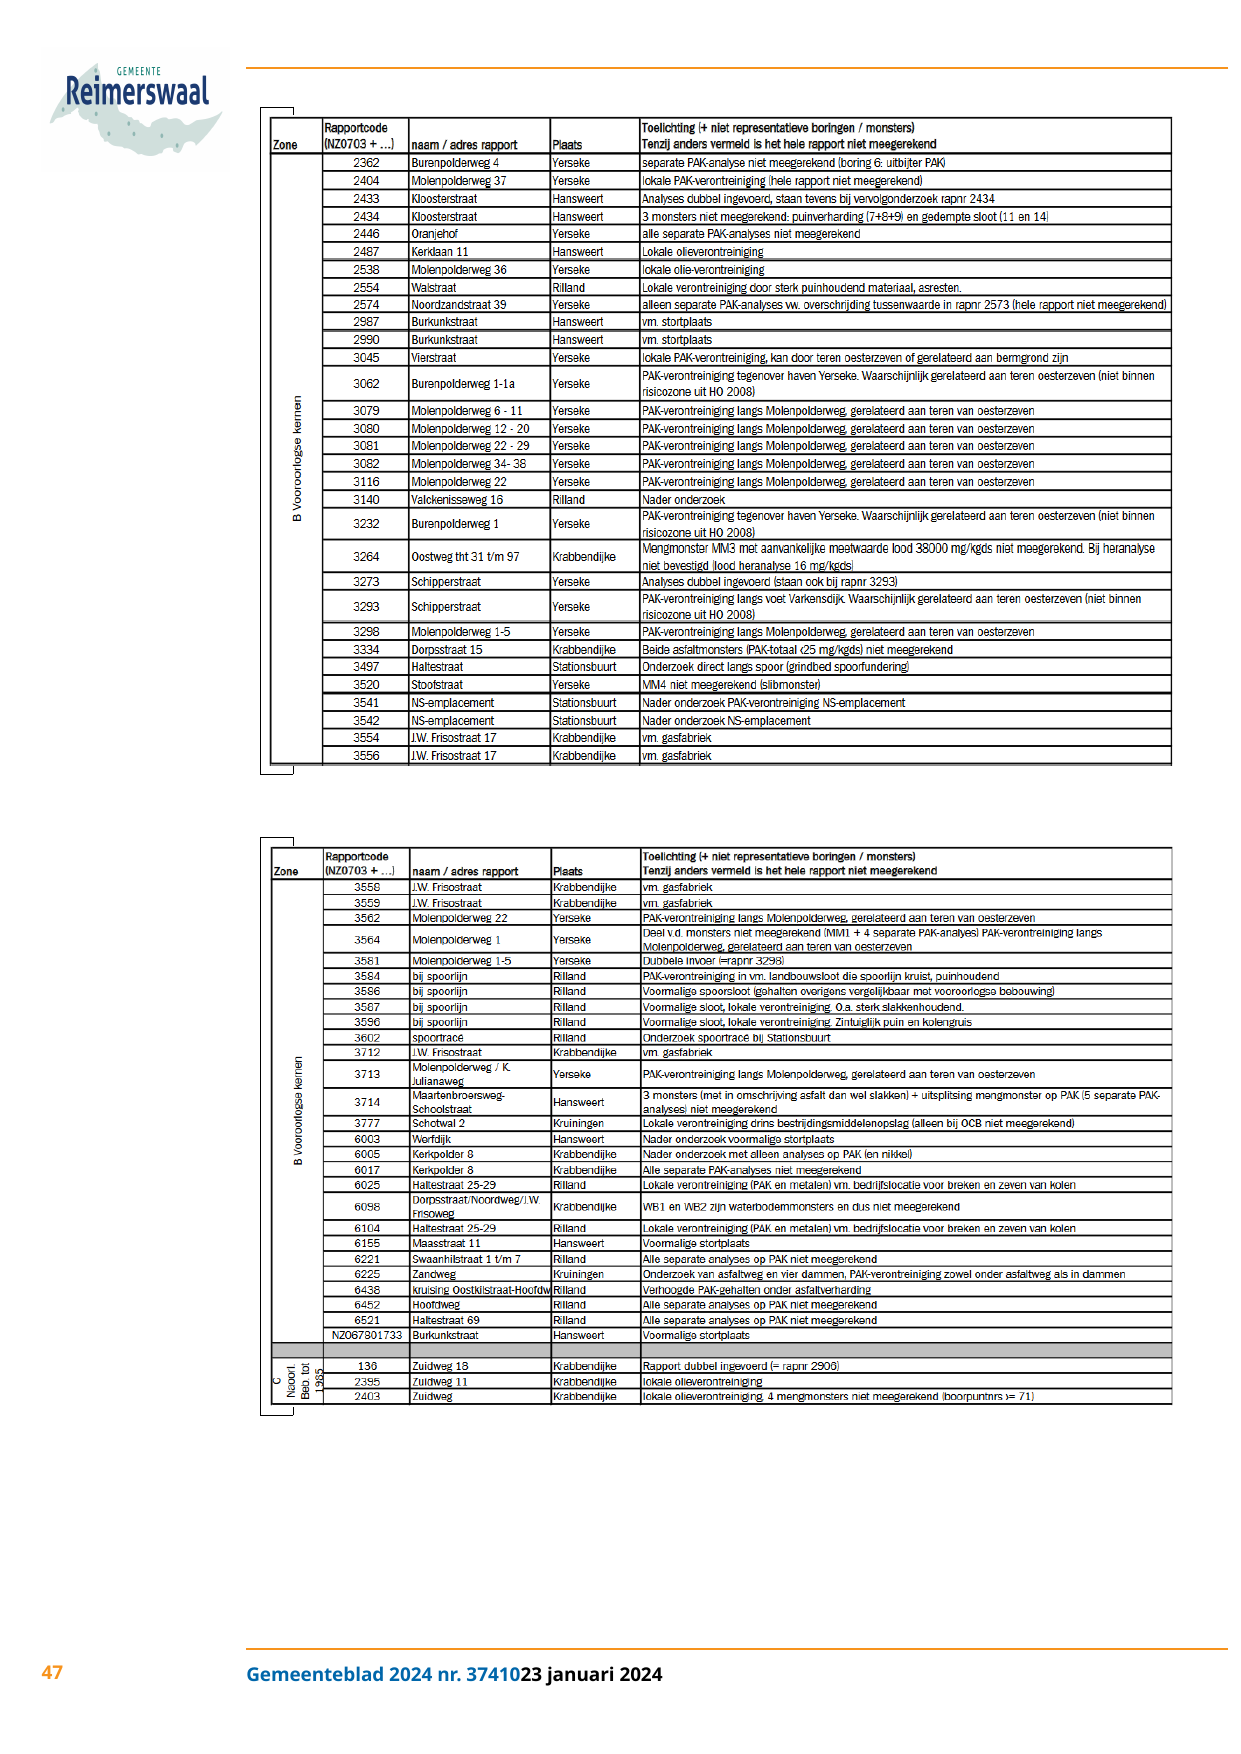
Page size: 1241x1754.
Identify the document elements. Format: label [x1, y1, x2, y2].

picture [268, 115, 1173, 766]
picture [268, 846, 1173, 1407]
picture [41, 47, 231, 172]
